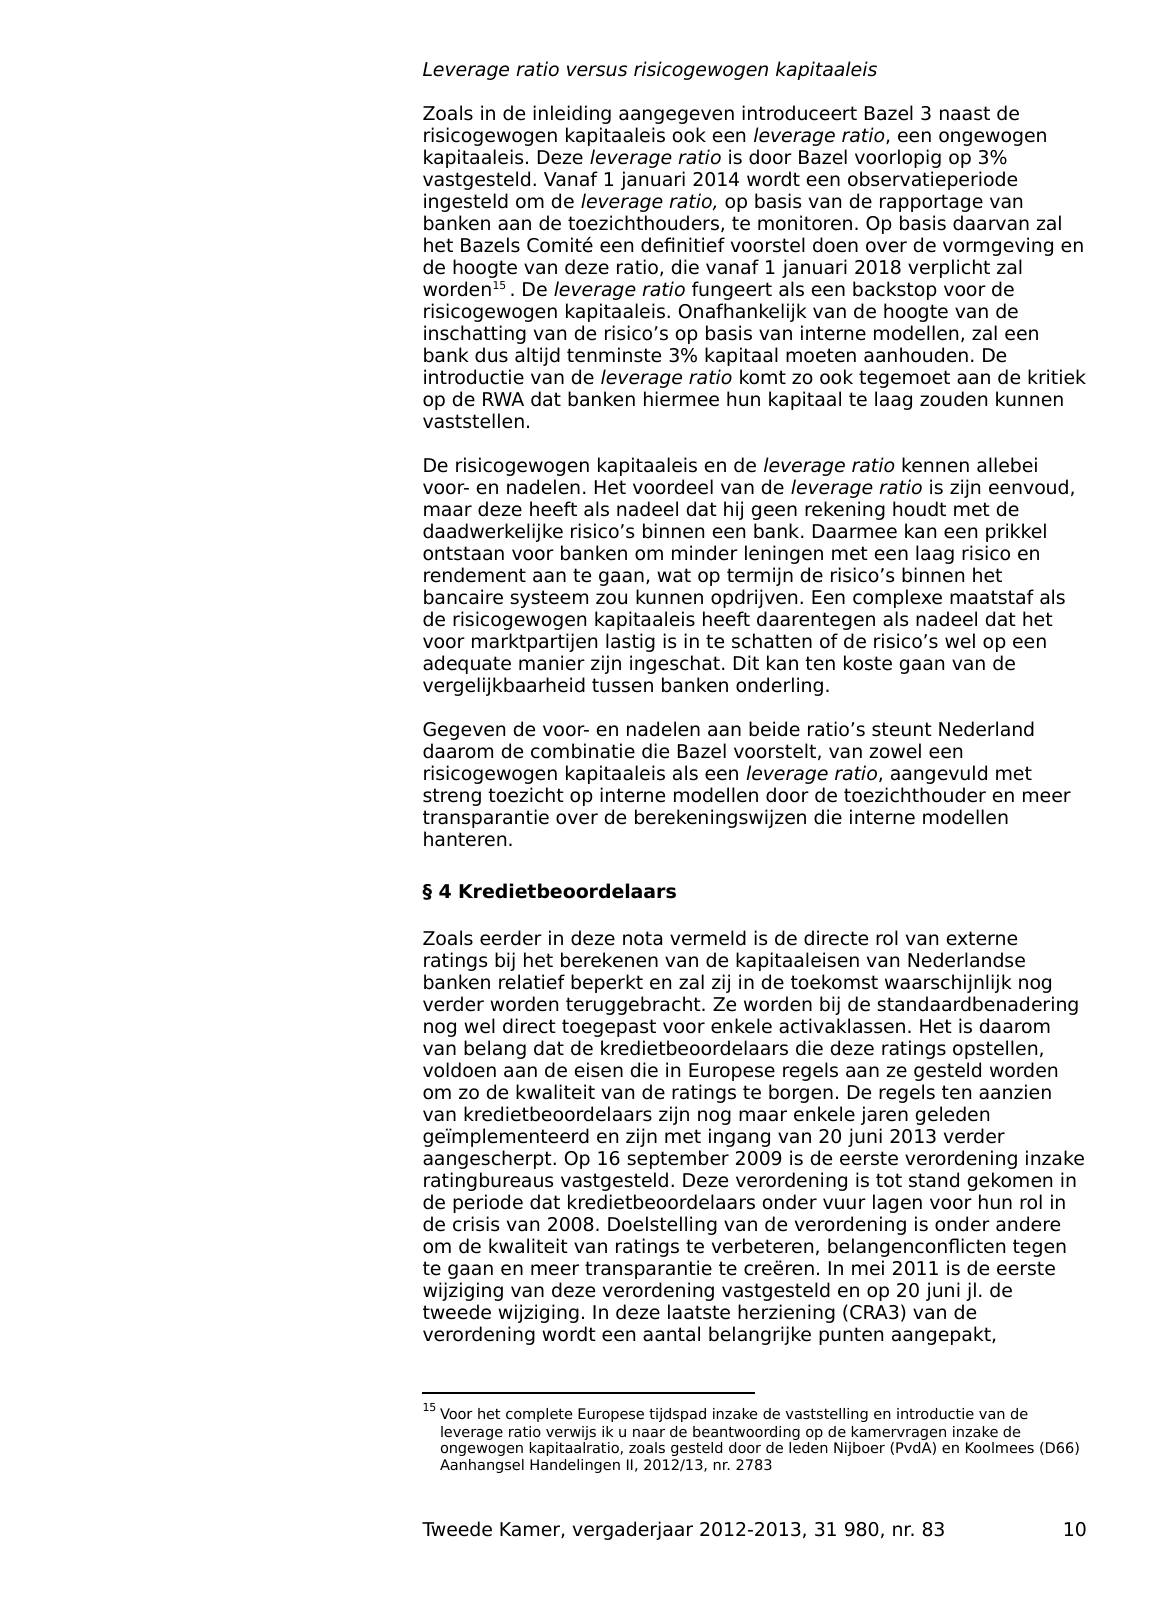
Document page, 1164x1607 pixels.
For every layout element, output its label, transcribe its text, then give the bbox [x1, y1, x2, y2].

text Gegeven de voor- en nadelen aan beide ratio’s steunt Nederland daarom de combinatie die Bazel voorstelt, van zowel een risicogewogen kapitaaleis als een leverage ratio, aangevuld met streng toezicht op interne modellen door de toezichthouder en meer transparantie over de berekeningswijzen die interne modellen hanteren. [422, 719, 1087, 851]
text Voor het complete Europese tijdspad inzake de vaststelling en introductie van de leverage ratio verwijs ik u naar de beantwoording op de kamervragen inzake de ongewogen kapitaalratio, zoals gesteld door de leden Nijboer (PvdA) en Koolmees (D66) Aanhangsel Handelingen II, 2012/13, nr. 2783 [422, 1402, 1087, 1474]
text Zoals in de inleiding aangegeven introduceert Bazel 3 naast de risicogewogen kapitaaleis ook een leverage ratio, een ongewogen kapitaaleis. Deze leverage ratio is door Bazel voorlopig op 3% vastgesteld. Vanaf 1 januari 2014 wordt een observatieperiode ingesteld om de leverage ratio, op basis van de rapportage van banken aan de toezichthouders, te monitoren. Op basis daarvan zal het Bazels Comité een definitief voorstel doen over de vormgeving en de hoogte van deze ratio, die vanaf 1 januari 2018 verplicht zal worden. De leverage ratio fungeert als een backstop voor de risicogewogen kapitaaleis. Onafhankelijk van de hoogte van de inschatting van de risico’s op basis van interne modellen, zal een bank dus altijd tenminste 3% kapitaal moeten aanhouden. De introductie van de leverage ratio komt zo ook tegemoet aan de kritiek op de RWA dat banken hiermee hun kapitaal te laag zouden kunnen vaststellen. [422, 103, 1087, 433]
text De risicogewogen kapitaaleis en de leverage ratio kennen allebei voor- en nadelen. Het voordeel van de leverage ratio is zijn eenvoud, maar deze heeft als nadeel dat hij geen rekening houdt met de daadwerkelijke risico’s binnen een bank. Daarmee kan een prikkel ontstaan voor banken om minder leningen met een laag risico en rendement aan te gaan, wat op termijn de risico’s binnen het bancaire systeem zou kunnen opdrijven. Een complexe maatstaf als de risicogewogen kapitaaleis heeft daarentegen als nadeel dat het voor marktpartijen lastig is in te schatten of de risico’s wel op een adequate manier zijn ingeschat. Dit kan ten koste gaan van de vergelijkbaarheid tussen banken onderling. [422, 455, 1087, 697]
subtitle § 4 Kredietbeoordelaars [422, 881, 1087, 903]
subtitle Leverage ratio versus risicogewogen kapitaaleis [422, 59, 1087, 81]
text Zoals eerder in deze nota vermeld is de directe rol van externe ratings bij het berekenen van de kapitaaleisen van Nederlandse banken relatief beperkt en zal zij in de toekomst waarschijnlijk nog verder worden teruggebracht. Ze worden bij de standaardbenadering nog wel direct toegepast voor enkele activaklassen. Het is daarom van belang dat de kredietbeoordelaars die deze ratings opstellen, voldoen aan de eisen die in Europese regels aan ze gesteld worden om zo de kwaliteit van de ratings te borgen. De regels ten aanzien van kredietbeoordelaars zijn nog maar enkele jaren geleden geïmplementeerd en zijn met ingang van 20 juni 2013 verder aangescherpt. Op 16 september 2009 is de eerste verordening inzake ratingbureaus vastgesteld. Deze verordening is tot stand gekomen in de periode dat kredietbeoordelaars onder vuur lagen voor hun rol in de crisis van 2008. Doelstelling van de verordening is onder andere om de kwaliteit van ratings te verbeteren, belangenconflicten tegen te gaan en meer transparantie te creëren. In mei 2011 is de eerste wijziging van deze verordening vastgesteld en op 20 juni jl. de tweede wijziging. In deze laatste herziening (CRA3) van de verordening wordt een aantal belangrijke punten aangepakt, [422, 928, 1087, 1346]
